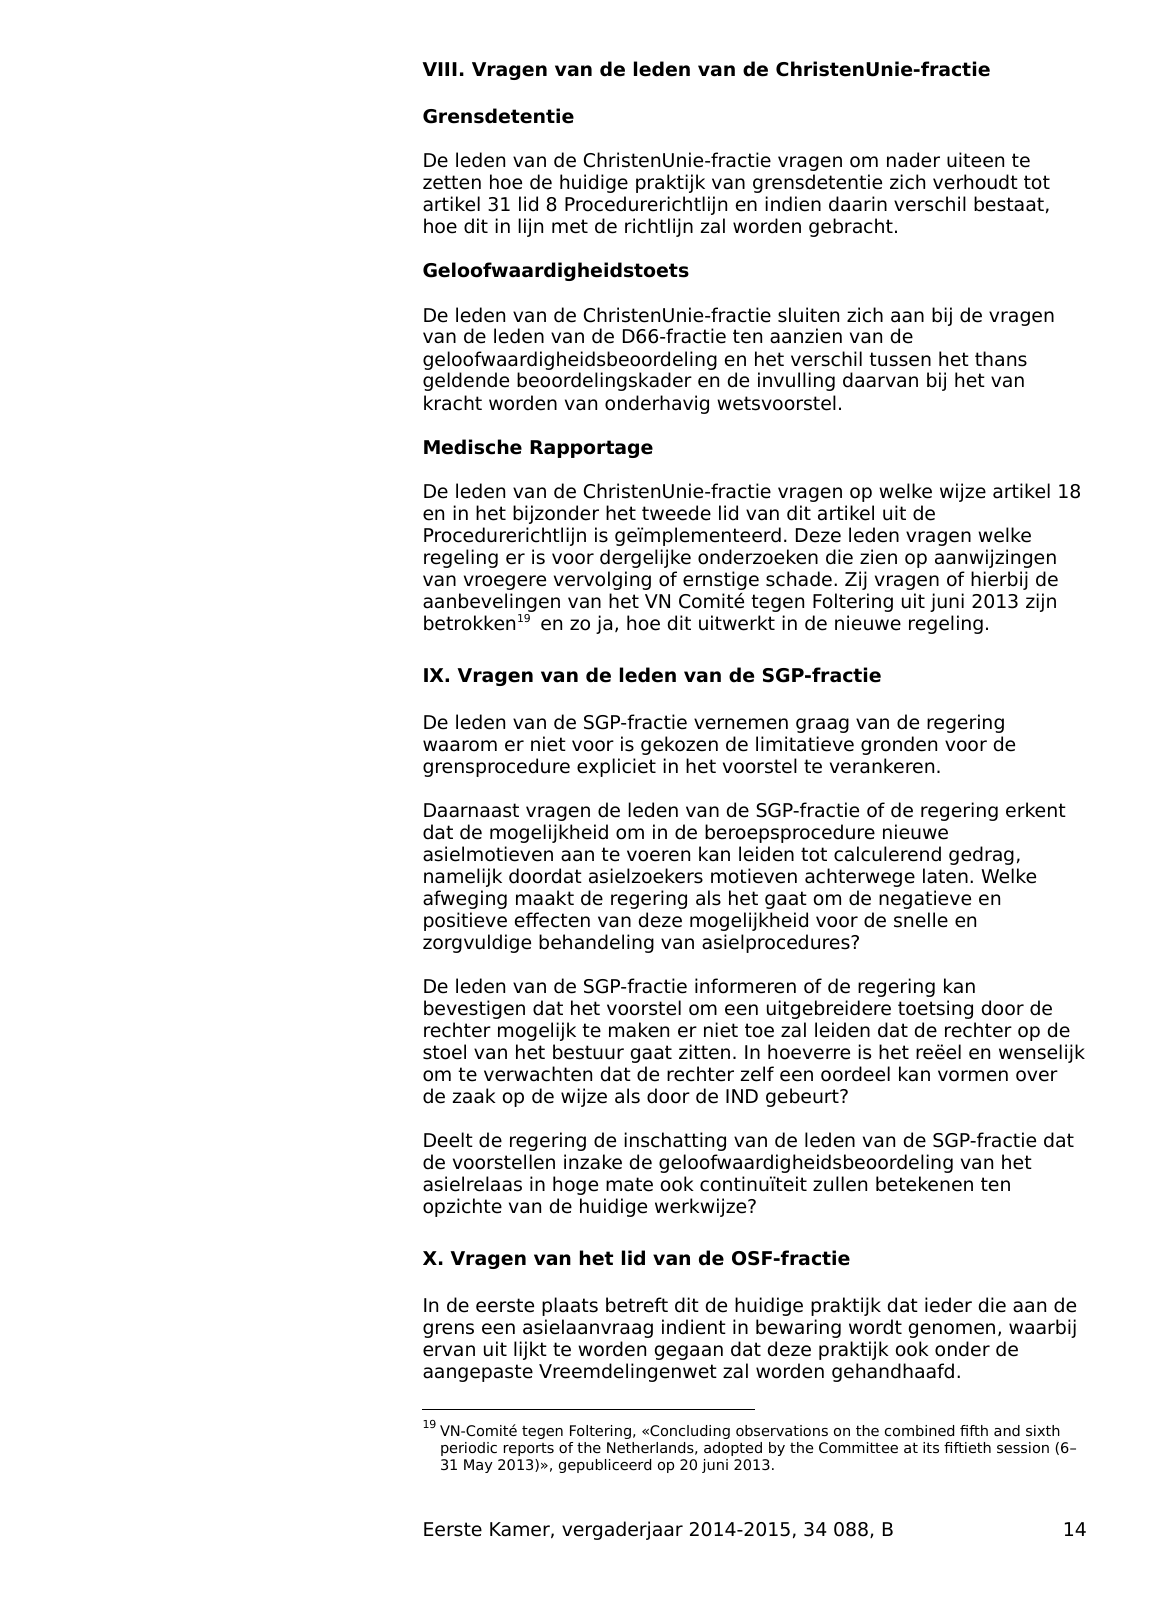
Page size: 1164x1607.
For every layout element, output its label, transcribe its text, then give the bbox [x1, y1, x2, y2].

text De leden van de ChristenUnie-fractie sluiten zich aan bij de vragen van de leden van de D66-fractie ten aanzien van de geloofwaardigheidsbeoordeling en het verschil tussen het thans geldende beoordelingskader en de invulling daarvan bij het van kracht worden van onderhavig wetsvoorstel. [422, 304, 1087, 414]
subtitle X. Vragen van het lid van de OSF-fractie [422, 1248, 1087, 1270]
text De leden van de SGP-fractie vernemen graag van de regering waarom er niet voor is gekozen de limitatieve gronden voor de grensprocedure expliciet in het voorstel te verankeren. [422, 712, 1087, 777]
subtitle Grensdetentie [422, 106, 1087, 128]
subtitle IX. Vragen van de leden van de SGP-fractie [422, 664, 1087, 687]
subtitle VIII. Vragen van de leden van de ChristenUnie-fractie [422, 59, 1087, 81]
text In de eerste plaats betreft dit de huidige praktijk dat ieder die aan de grens een asielaanvraag indient in bewaring wordt genomen, waarbij ervan uit lijkt te worden gegaan dat deze praktijk ook onder de aangepaste Vreemdelingenwet zal worden gehandhaafd. [422, 1295, 1087, 1383]
text De leden van de ChristenUnie-fractie vragen om nader uiteen te zetten hoe de huidige praktijk van grensdetentie zich verhoudt tot artikel 31 lid 8 Procedurerichtlijn en indien daarin verschil bestaat, hoe dit in lijn met de richtlijn zal worden gebracht. [422, 150, 1087, 238]
text De leden van de SGP-fractie informeren of de regering kan bevestigen dat het voorstel om een uitgebreidere toetsing door de rechter mogelijk te maken er niet toe zal leiden dat de rechter op de stoel van het bestuur gaat zitten. In hoeverre is het reëel en wenselijk om te verwachten dat de rechter zelf een oordeel kan vormen over de zaak op de wijze als door de IND gebeurt? [422, 976, 1087, 1108]
text Deelt de regering de inschatting van de leden van de SGP-fractie dat de voorstellen inzake de geloofwaardigheidsbeoordeling van het asielrelaas in hoge mate ook continuïteit zullen betekenen ten opzichte van de huidige werkwijze? [422, 1130, 1087, 1218]
text De leden van de ChristenUnie-fractie vragen op welke wijze artikel 18 en in het bijzonder het tweede lid van dit artikel uit de Procedurerichtlijn is geïmplementeerd. Deze leden vragen welke regeling er is voor dergelijke onderzoeken die zien op aanwijzingen van vroegere vervolging of ernstige schade. Zij vragen of hierbij de aanbevelingen van het VN Comité tegen Foltering uit juni 2013 zijn betrokken en zo ja, hoe dit uitwerkt in de nieuwe regeling. [422, 481, 1087, 634]
text Daarnaast vragen de leden van de SGP-fractie of de regering erkent dat de mogelijkheid om in de beroepsprocedure nieuwe asielmotieven aan te voeren kan leiden tot calculerend gedrag, namelijk doordat asielzoekers motieven achterwege laten. Welke afweging maakt de regering als het gaat om de negatieve en positieve effecten van deze mogelijkheid voor de snelle en zorgvuldige behandeling van asielprocedures? [422, 800, 1087, 953]
subtitle Geloofwaardigheidstoets [422, 260, 1087, 282]
subtitle Medische Rapportage [422, 437, 1087, 458]
text VN-Comité tegen Foltering, «Concluding observations on the combined fifth and sixth periodic reports of the Netherlands, adopted by the Committee at its fiftieth session (6–31 May 2013)», gepubliceerd op 20 juni 2013. [422, 1418, 1087, 1474]
